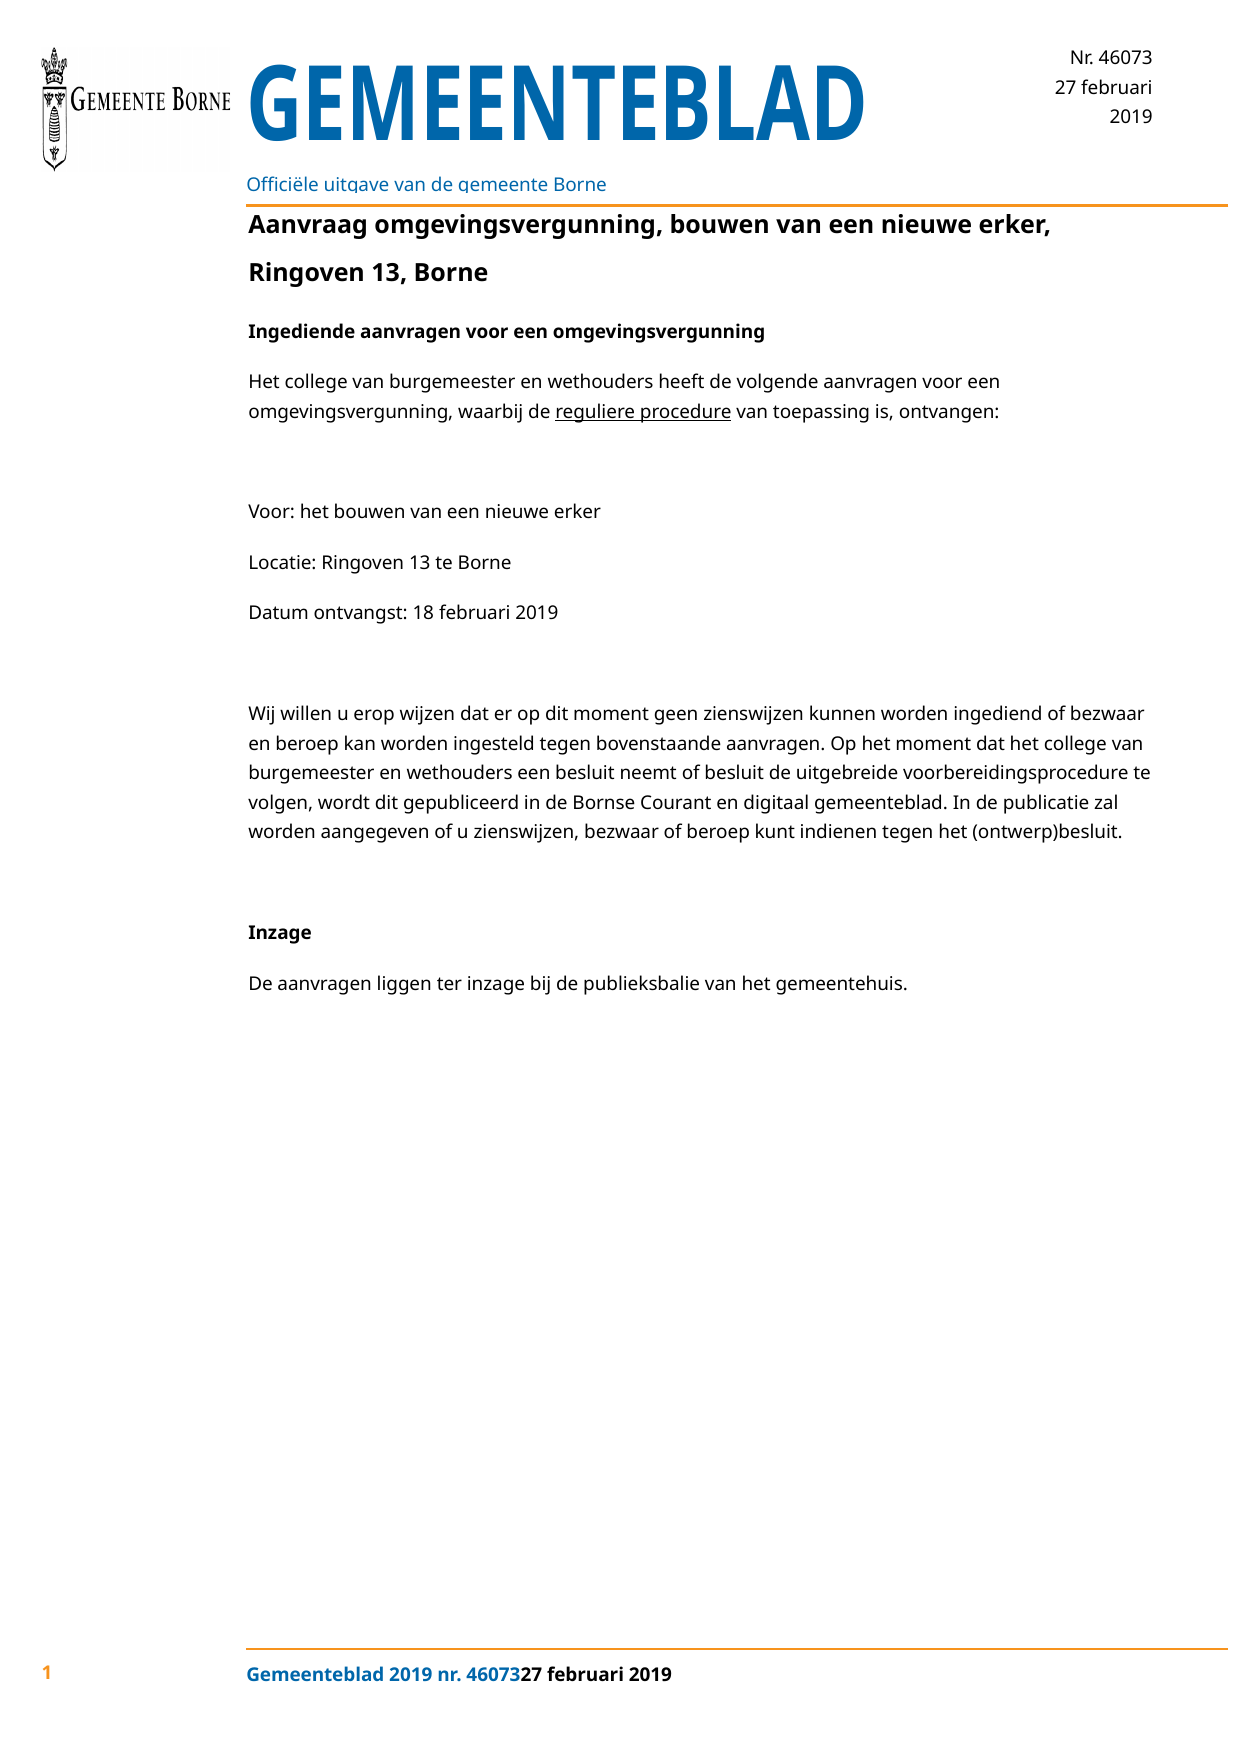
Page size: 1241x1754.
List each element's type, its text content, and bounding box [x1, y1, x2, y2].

text De aanvragen liggen ter inzage bij de publieksbalie van het gemeentehuis. [248, 970, 1152, 996]
text Ingediende aanvragen voor een omgevingsvergunning [248, 318, 1152, 344]
text Het college van burgemeester en wethouders heeft de volgende aanvragen voor een omgevingsvergunning, waarbij de reguliere procedure van toepassing is, ontvangen: [248, 368, 1152, 424]
text Voor: het bouwen van een nieuwe erker [248, 499, 1152, 524]
text Wij willen u erop wijzen dat er op dit moment geen zienswijzen kunnen worden ingediend of bezwaar en beroep kan worden ingesteld tegen bovenstaande aanvragen. Op het moment dat het college van burgemeester en wethouders een besluit neemt of besluit de uitgebreide voorbereidingsprocedure te volgen, wordt dit gepubliceerd in de Bornse Courant en digitaal gemeenteblad. In de publicatie zal worden aangegeven of u zienswijzen, bezwaar of beroep kunt indienen tegen het (ontwerp)besluit. [248, 700, 1152, 844]
text Datum ontvangst: 18 februari 2019 [248, 599, 1152, 625]
picture [41, 47, 231, 172]
text Inzage [248, 919, 1152, 945]
text Aanvraag omgevingsvergunning, bouwen van een nieuwe erker, Ringoven 13, Borne [248, 207, 1152, 288]
text Locatie: Ringoven 13 te Borne [248, 549, 1152, 575]
